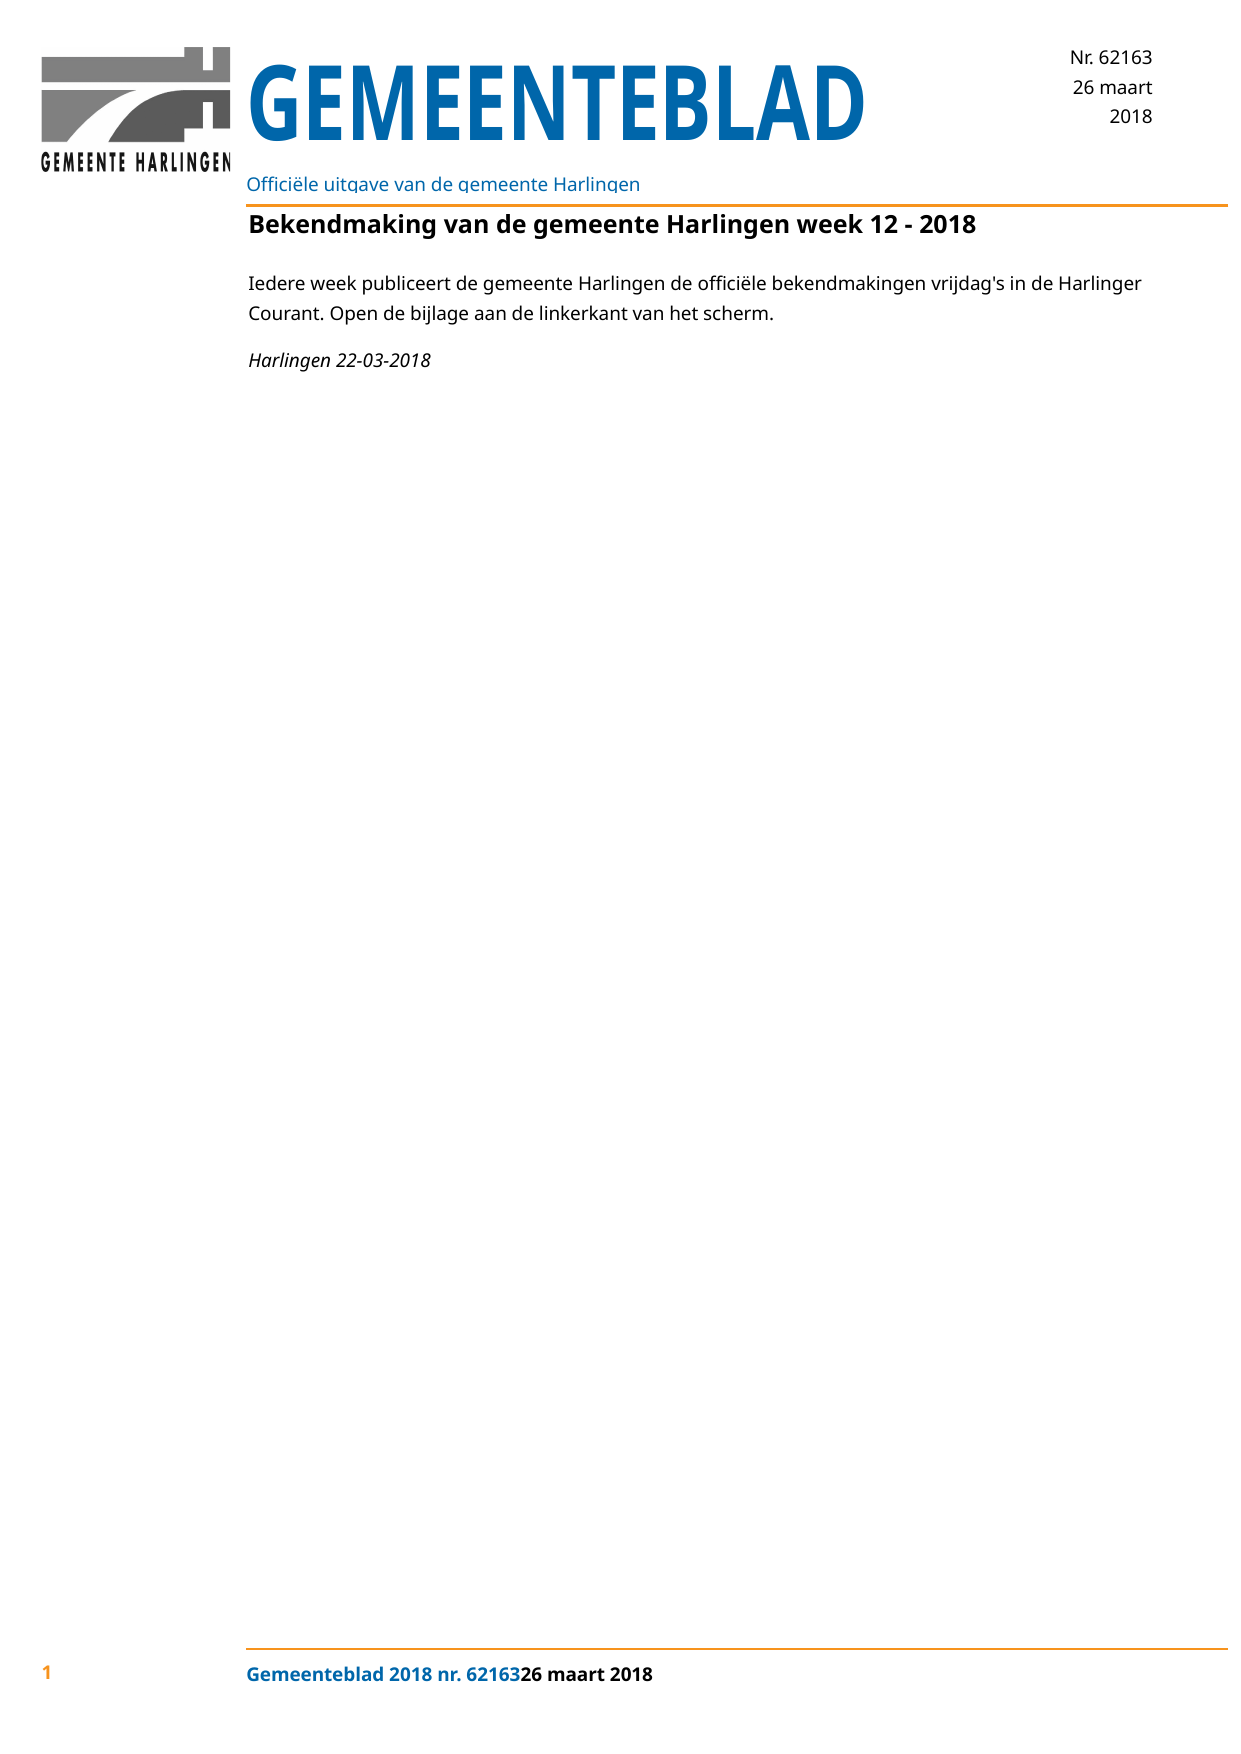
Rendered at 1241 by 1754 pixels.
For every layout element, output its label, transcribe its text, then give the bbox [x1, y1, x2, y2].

text Harlingen 22-03-2018 [248, 348, 1152, 373]
text Iedere week publiceert de gemeente Harlingen de officiële bekendmakingen vrijdag's in de Harlinger Courant. Open de bijlage aan de linkerkant van het scherm. [248, 270, 1152, 326]
picture [41, 47, 231, 172]
text Bekendmaking van de gemeente Harlingen week 12 - 2018 [248, 207, 1152, 241]
